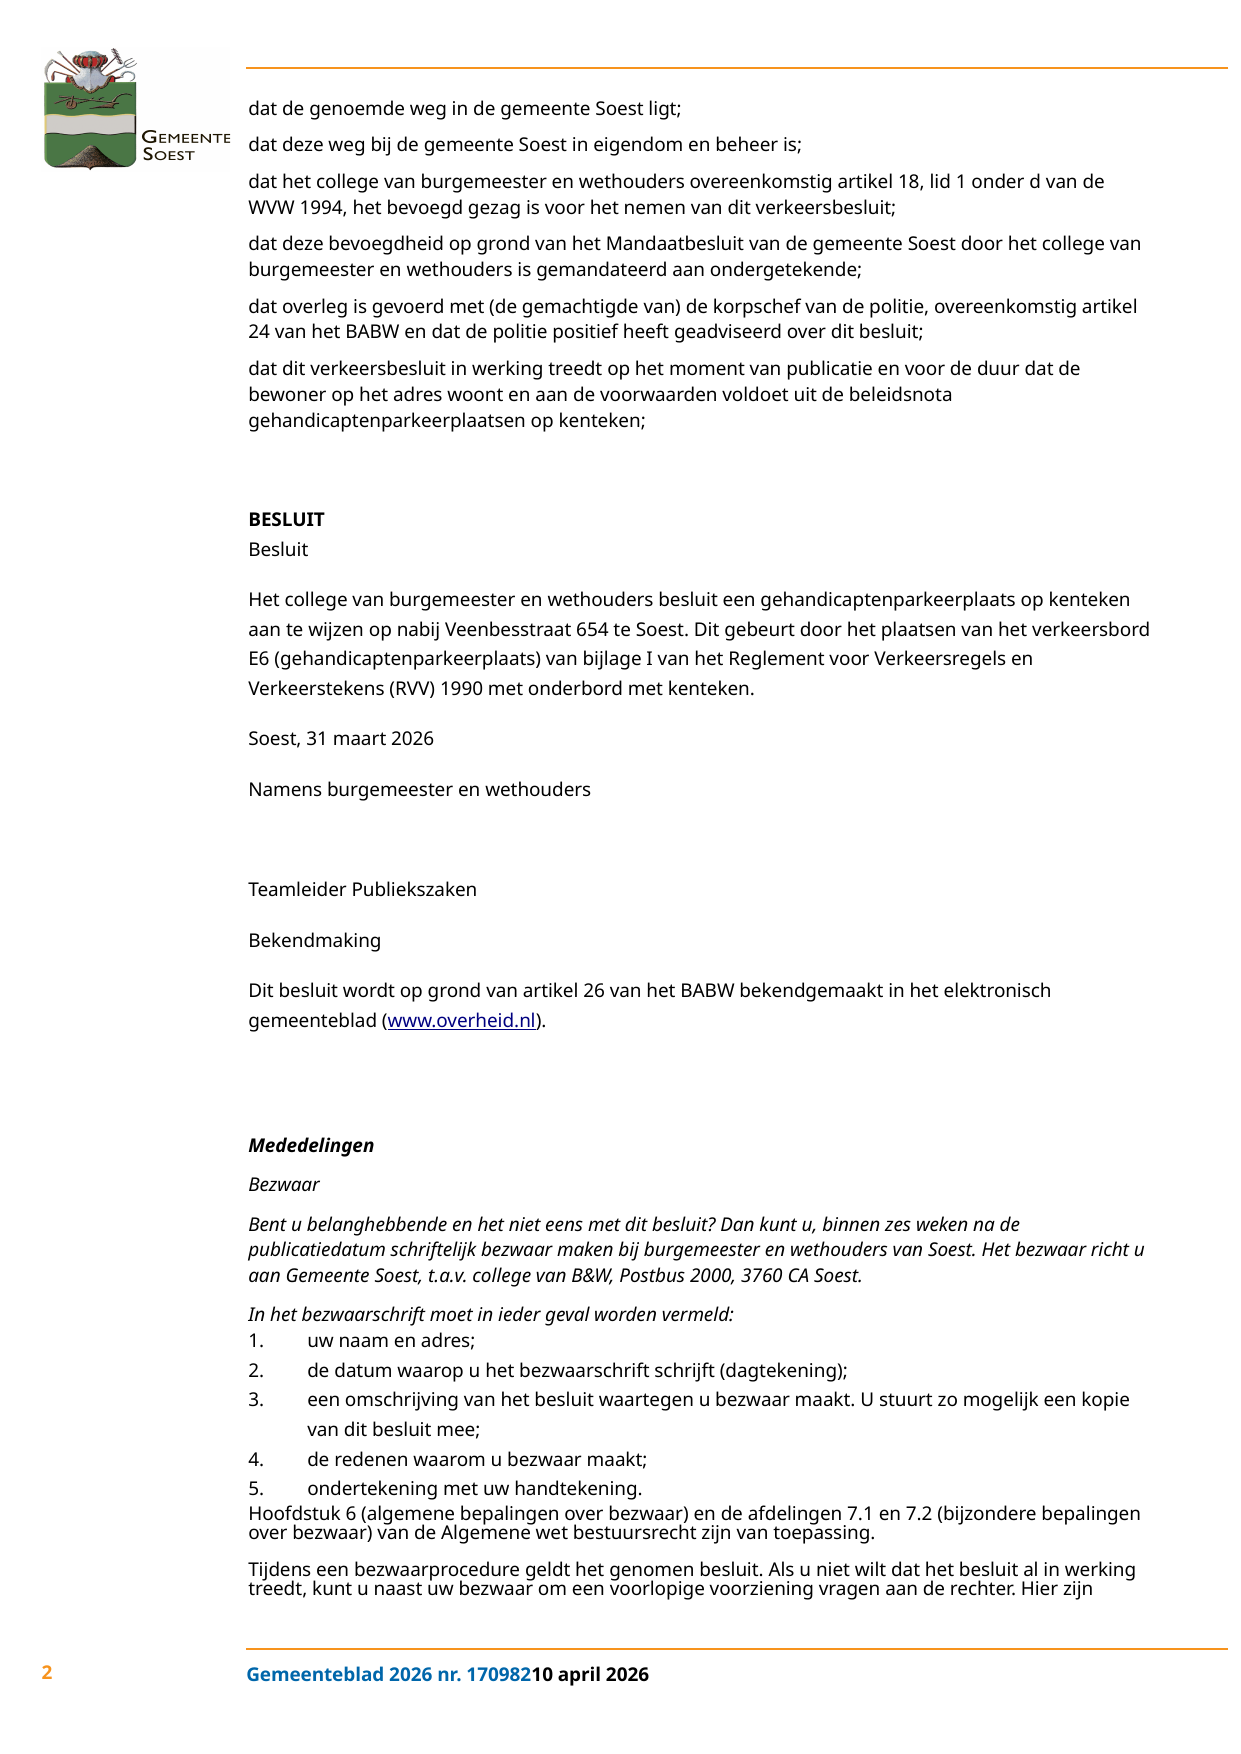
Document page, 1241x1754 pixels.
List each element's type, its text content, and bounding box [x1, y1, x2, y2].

text Dit besluit wordt op grond van artikel 26 van het BABW bekendgemaakt in het elektronisch gemeenteblad (www.overheid.nl). [248, 977, 1152, 1033]
text dat deze weg bij de gemeente Soest in eigendom en beheer is; [248, 131, 1152, 157]
text BESLUIT [248, 506, 1152, 532]
text Tijdens een bezwaarprocedure geldt het genomen besluit. Als u niet wilt dat het besluit al in werking treedt, kunt u naast uw bezwaar om een voorlopige voorziening vragen aan de rechter. Hier zijn [248, 1561, 1152, 1600]
text Teamleider Publiekszaken [248, 877, 1152, 902]
text Soest, 31 maart 2026 [248, 725, 1152, 751]
text Bekendmaking [248, 927, 1152, 953]
text Hoofdstuk 6 (algemene bepalingen over bezwaar) en de afdelingen 7.1 en 7.2 (bijzondere bepalingen over bezwaar) van de Algemene wet bestuursrecht zijn van toepassing. [248, 1505, 1152, 1543]
list een omschrijving van het besluit waartegen u bezwaar maakt. U stuurt zo mogelijk een kopie van dit besluit mee; [248, 1387, 1152, 1442]
text dat het college van burgemeester en wethouders overeenkomstig artikel 18, lid 1 onder d van de WVW 1994, het bevoegd gezag is voor het nemen van dit verkeersbesluit; [248, 168, 1152, 219]
list uw naam en adres; [248, 1327, 1152, 1353]
text Namens burgemeester en wethouders [248, 776, 1152, 801]
list de datum waarop u het bezwaarschrift schrijft (dagtekening); [248, 1357, 1152, 1383]
text In het bezwaarschrift moet in ieder geval worden vermeld: [248, 1302, 1152, 1327]
text dat overleg is gevoerd met (de gemachtigde van) de korpschef van de politie, overeenkomstig artikel 24 van het BABW en dat de politie positief heeft geadviseerd over dit besluit; [248, 293, 1152, 344]
text Bezwaar [248, 1172, 1152, 1197]
text Het college van burgemeester en wethouders besluit een gehandicaptenparkeerplaats op kenteken aan te wijzen op nabij Veenbesstraat 654 te Soest. Dit gebeurt door het plaatsen van het verkeersbord E6 (gehandicaptenparkeerplaats) van bijlage I van het Reglement voor Verkeersregels en Verkeerstekens (RVV) 1990 met onderbord met kenteken. [248, 586, 1152, 701]
text Bent u belanghebbende en het niet eens met dit besluit? Dan kunt u, binnen zes weken na de publicatiedatum schriftelijk bezwaar maken bij burgemeester en wethouders van Soest. Het bezwaar richt u aan Gemeente Soest, t.a.v. college van B&W, Postbus 2000, 3760 CA Soest. [248, 1211, 1152, 1288]
text Besluit [248, 536, 1152, 561]
list de redenen waarom u bezwaar maakt; [248, 1446, 1152, 1471]
list ondertekening met uw handtekening. [248, 1475, 1152, 1501]
text dat de genoemde weg in de gemeente Soest ligt; [248, 95, 1152, 121]
text Mededelingen [248, 1132, 1152, 1158]
text dat dit verkeersbesluit in werking treedt op het moment van publicatie en voor de duur dat de bewoner op het adres woont en aan de voorwaarden voldoet uit de beleidsnota gehandicaptenparkeerplaatsen op kenteken; [248, 355, 1152, 432]
text dat deze bevoegdheid op grond van het Mandaatbesluit van de gemeente Soest door het college van burgemeester en wethouders is gemandateerd aan ondergetekende; [248, 231, 1152, 282]
picture [41, 47, 231, 172]
